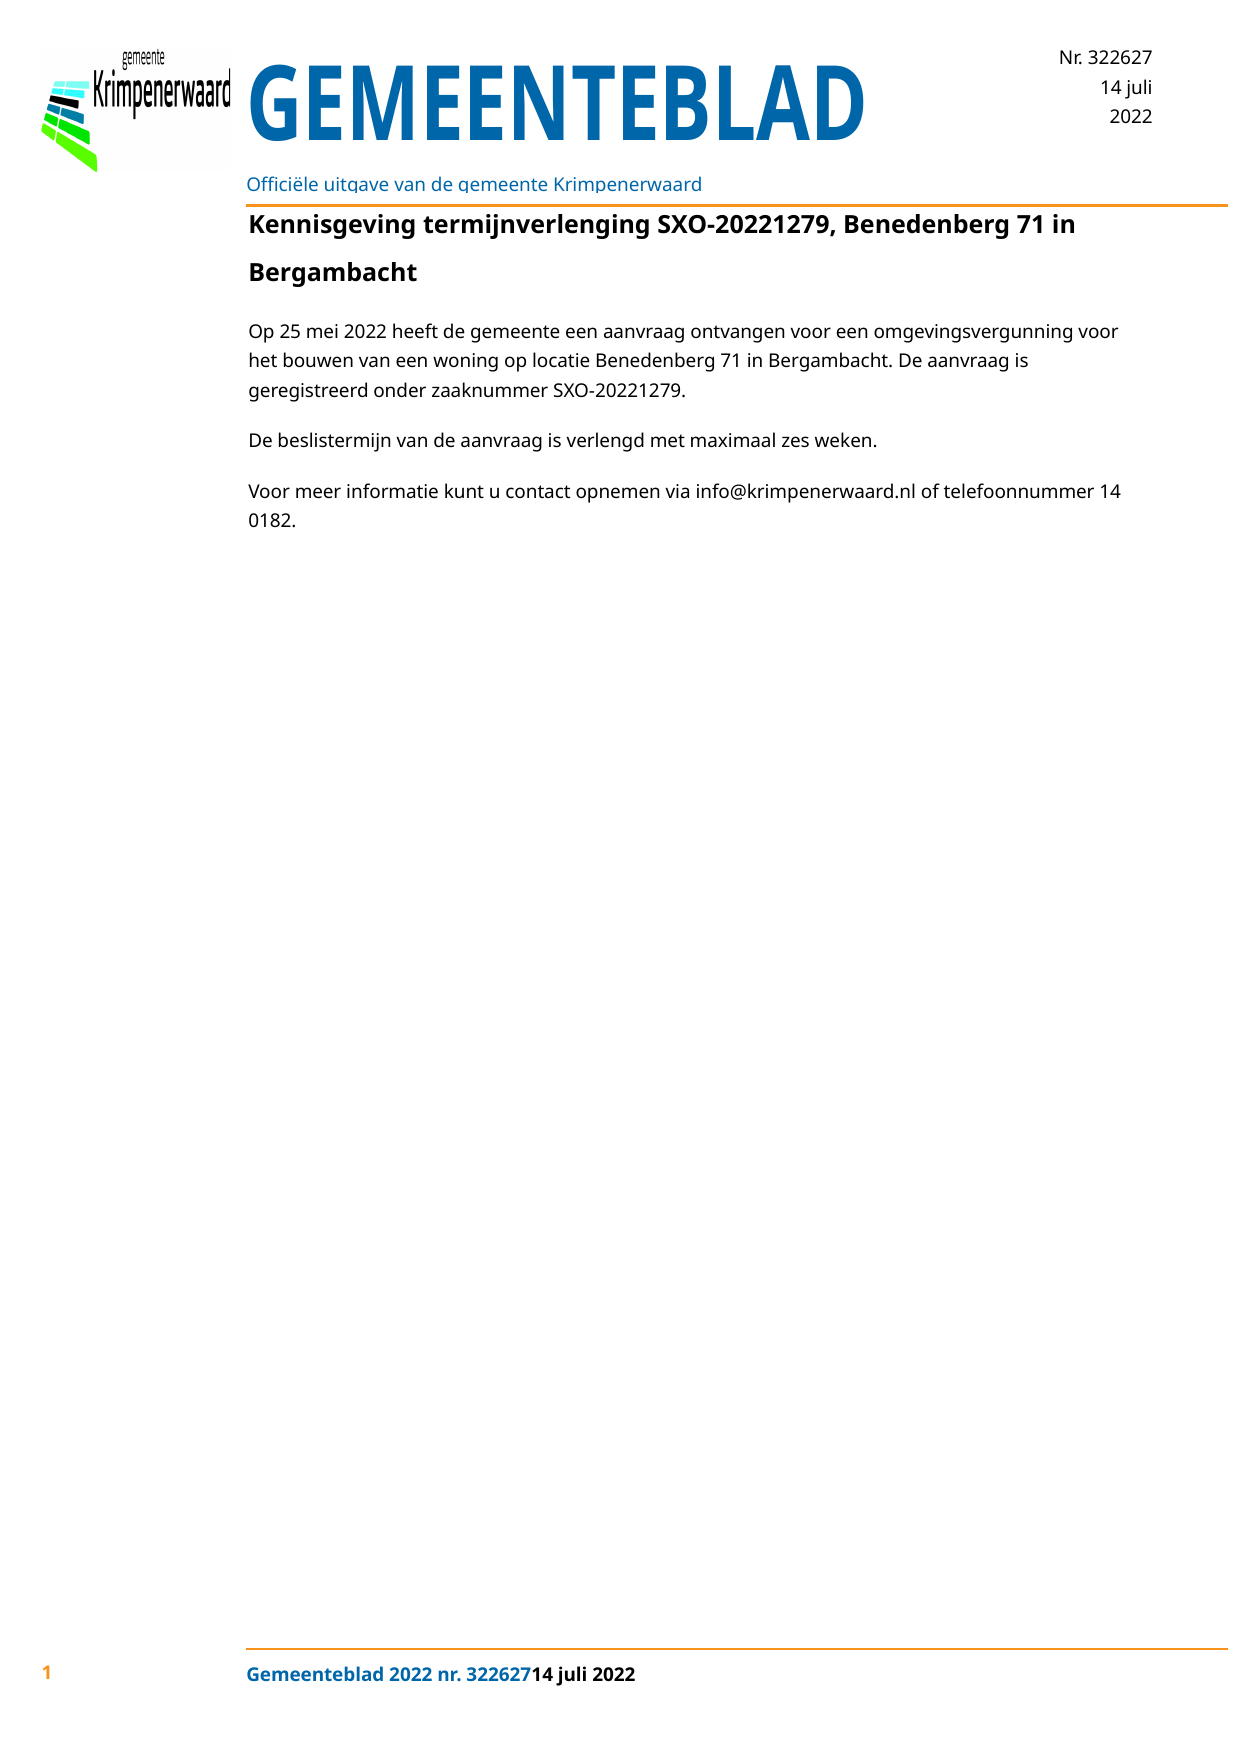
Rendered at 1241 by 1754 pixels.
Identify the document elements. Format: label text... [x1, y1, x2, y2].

picture [41, 47, 231, 172]
text Kennisgeving termijnverlenging SXO-20221279, Benedenberg 71 in Bergambacht [248, 207, 1152, 288]
text Op 25 mei 2022 heeft de gemeente een aanvraag ontvangen voor een omgevingsvergunning voor het bouwen van een woning op locatie Benedenberg 71 in Bergambacht. De aanvraag is geregistreerd onder zaaknummer SXO-20221279. [248, 318, 1152, 403]
text De beslistermijn van de aanvraag is verlengd met maximaal zes weken. [248, 427, 1152, 453]
text Voor meer informatie kunt u contact opnemen via info@krimpenerwaard.nl of telefoonnummer 14 0182. [248, 478, 1152, 533]
